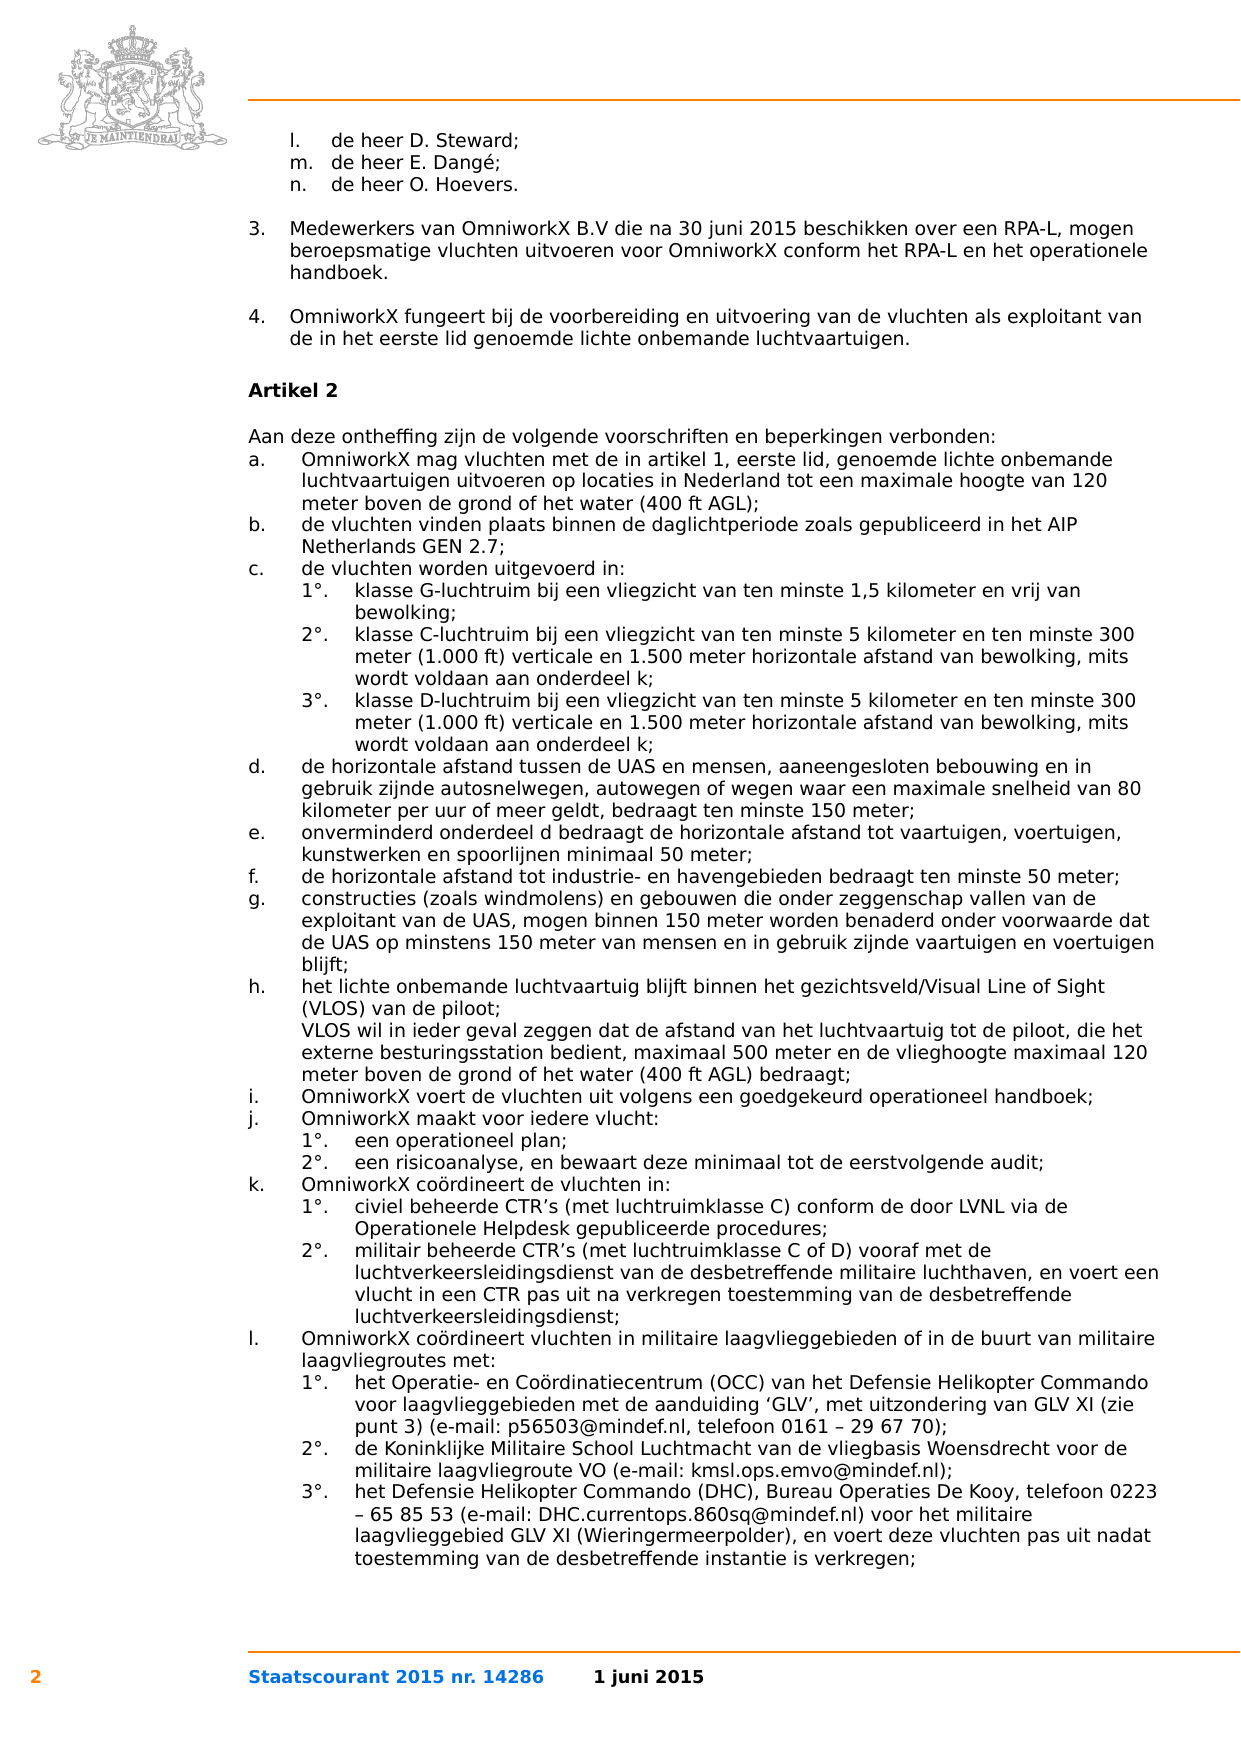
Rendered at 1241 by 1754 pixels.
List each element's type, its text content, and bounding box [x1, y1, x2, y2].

text 2°. militair beheerde CTR’s (met luchtruimklasse C of D) vooraf met de luchtverkeersleidingsdienst van de desbetreffende militaire luchthaven, en voert een vlucht in een CTR pas uit na verkregen toestemming van de desbetreffende luchtverkeersleidingsdienst; [301, 1240, 1163, 1328]
text j. OmniworkX maakt voor iedere vlucht: [248, 1108, 1163, 1130]
text c. de vluchten worden uitgevoerd in: [248, 558, 1163, 580]
text b. de vluchten vinden plaats binnen de daglichtperiode zoals gepubliceerd in het AIP Netherlands GEN 2.7; [248, 514, 1163, 558]
text 2°. de Koninklijke Militaire School Luchtmacht van de vliegbasis Woensdrecht voor de militaire laagvliegroute VO (e-mail: kmsl.ops.emvo@mindef.nl); [301, 1437, 1163, 1481]
text k. OmniworkX coördineert de vluchten in: [248, 1174, 1163, 1196]
text a. OmniworkX mag vluchten met de in artikel 1, eerste lid, genoemde lichte onbemande luchtvaartuigen uitvoeren op locaties in Nederland tot een maximale hoogte van 120 meter boven de grond of het water (400 ft AGL); [248, 448, 1163, 514]
text g. constructies (zoals windmolens) en gebouwen die onder zeggenschap vallen van de exploitant van de UAS, mogen binnen 150 meter worden benaderd onder voorwaarde dat de UAS op minstens 150 meter van mensen en in gebruik zijnde vaartuigen en voertuigen blijft; [248, 888, 1163, 976]
text Aan deze ontheffing zijn de volgende voorschriften en beperkingen verbonden: [248, 426, 1163, 448]
text 3. Medewerkers van OmniworkX B.V die na 30 juni 2015 beschikken over een RPA-L, mogen beroepsmatige vluchten uitvoeren voor OmniworkX conform het RPA-L en het operationele handboek. [248, 218, 1163, 284]
text 3°. klasse D-luchtruim bij een vliegzicht van ten minste 5 kilometer en ten minste 300 meter (1.000 ft) verticale en 1.500 meter horizontale afstand van bewolking, mits wordt voldaan aan onderdeel k; [301, 690, 1163, 756]
text l. de heer D. Steward; [289, 130, 1163, 152]
picture [38, 25, 227, 150]
text 3°. het Defensie Helikopter Commando (DHC), Bureau Operaties De Kooy, telefoon 0223 – 65 85 53 (e-mail: DHC.currentops.860sq@mindef.nl) voor het militaire laagvlieggebied GLV XI (Wieringermeerpolder), en voert deze vluchten pas uit nadat toestemming van de desbetreffende instantie is verkregen; [301, 1481, 1163, 1569]
text m. de heer E. Dangé; [289, 152, 1163, 174]
text n. de heer O. Hoevers. [289, 174, 1163, 196]
text e. onverminderd onderdeel d bedraagt de horizontale afstand tot vaartuigen, voertuigen, kunstwerken en spoorlijnen minimaal 50 meter; [248, 822, 1163, 866]
text 2°. een risicoanalyse, en bewaart deze minimaal tot de eerstvolgende audit; [301, 1152, 1163, 1174]
subtitle Artikel 2 [248, 379, 1163, 401]
text 1°. een operationeel plan; [301, 1130, 1163, 1152]
text f. de horizontale afstand tot industrie- en havengebieden bedraagt ten minste 50 meter; [248, 866, 1163, 888]
text 2°. klasse C-luchtruim bij een vliegzicht van ten minste 5 kilometer en ten minste 300 meter (1.000 ft) verticale en 1.500 meter horizontale afstand van bewolking, mits wordt voldaan aan onderdeel k; [301, 624, 1163, 690]
text d. de horizontale afstand tussen de UAS en mensen, aaneengesloten bebouwing en in gebruik zijnde autosnelwegen, autowegen of wegen waar een maximale snelheid van 80 kilometer per uur of meer geldt, bedraagt ten minste 150 meter; [248, 756, 1163, 822]
text l. OmniworkX coördineert vluchten in militaire laagvlieggebieden of in de buurt van militaire laagvliegroutes met: [248, 1328, 1163, 1372]
text i. OmniworkX voert de vluchten uit volgens een goedgekeurd operationeel handboek; [248, 1086, 1163, 1108]
text 4. OmniworkX fungeert bij de voorbereiding en uitvoering van de vluchten als exploitant van de in het eerste lid genoemde lichte onbemande luchtvaartuigen. [248, 306, 1163, 349]
text 1°. klasse G-luchtruim bij een vliegzicht van ten minste 1,5 kilometer en vrij van bewolking; [301, 580, 1163, 624]
text VLOS wil in ieder geval zeggen dat de afstand van het luchtvaartuig tot de piloot, die het externe besturingsstation bedient, maximaal 500 meter en de vlieghoogte maximaal 120 meter boven de grond of het water (400 ft AGL) bedraagt; [301, 1020, 1163, 1086]
text 1°. het Operatie- en Coördinatiecentrum (OCC) van het Defensie Helikopter Commando voor laagvlieggebieden met de aanduiding ‘GLV’, met uitzondering van GLV XI (zie punt 3) (e-mail: p56503@mindef.nl, telefoon 0161 – 29 67 70); [301, 1372, 1163, 1437]
text h. het lichte onbemande luchtvaartuig blijft binnen het gezichtsveld/Visual Line of Sight (VLOS) van de piloot; [248, 976, 1163, 1020]
text 1°. civiel beheerde CTR’s (met luchtruimklasse C) conform de door LVNL via de Operationele Helpdesk gepubliceerde procedures; [301, 1196, 1163, 1240]
